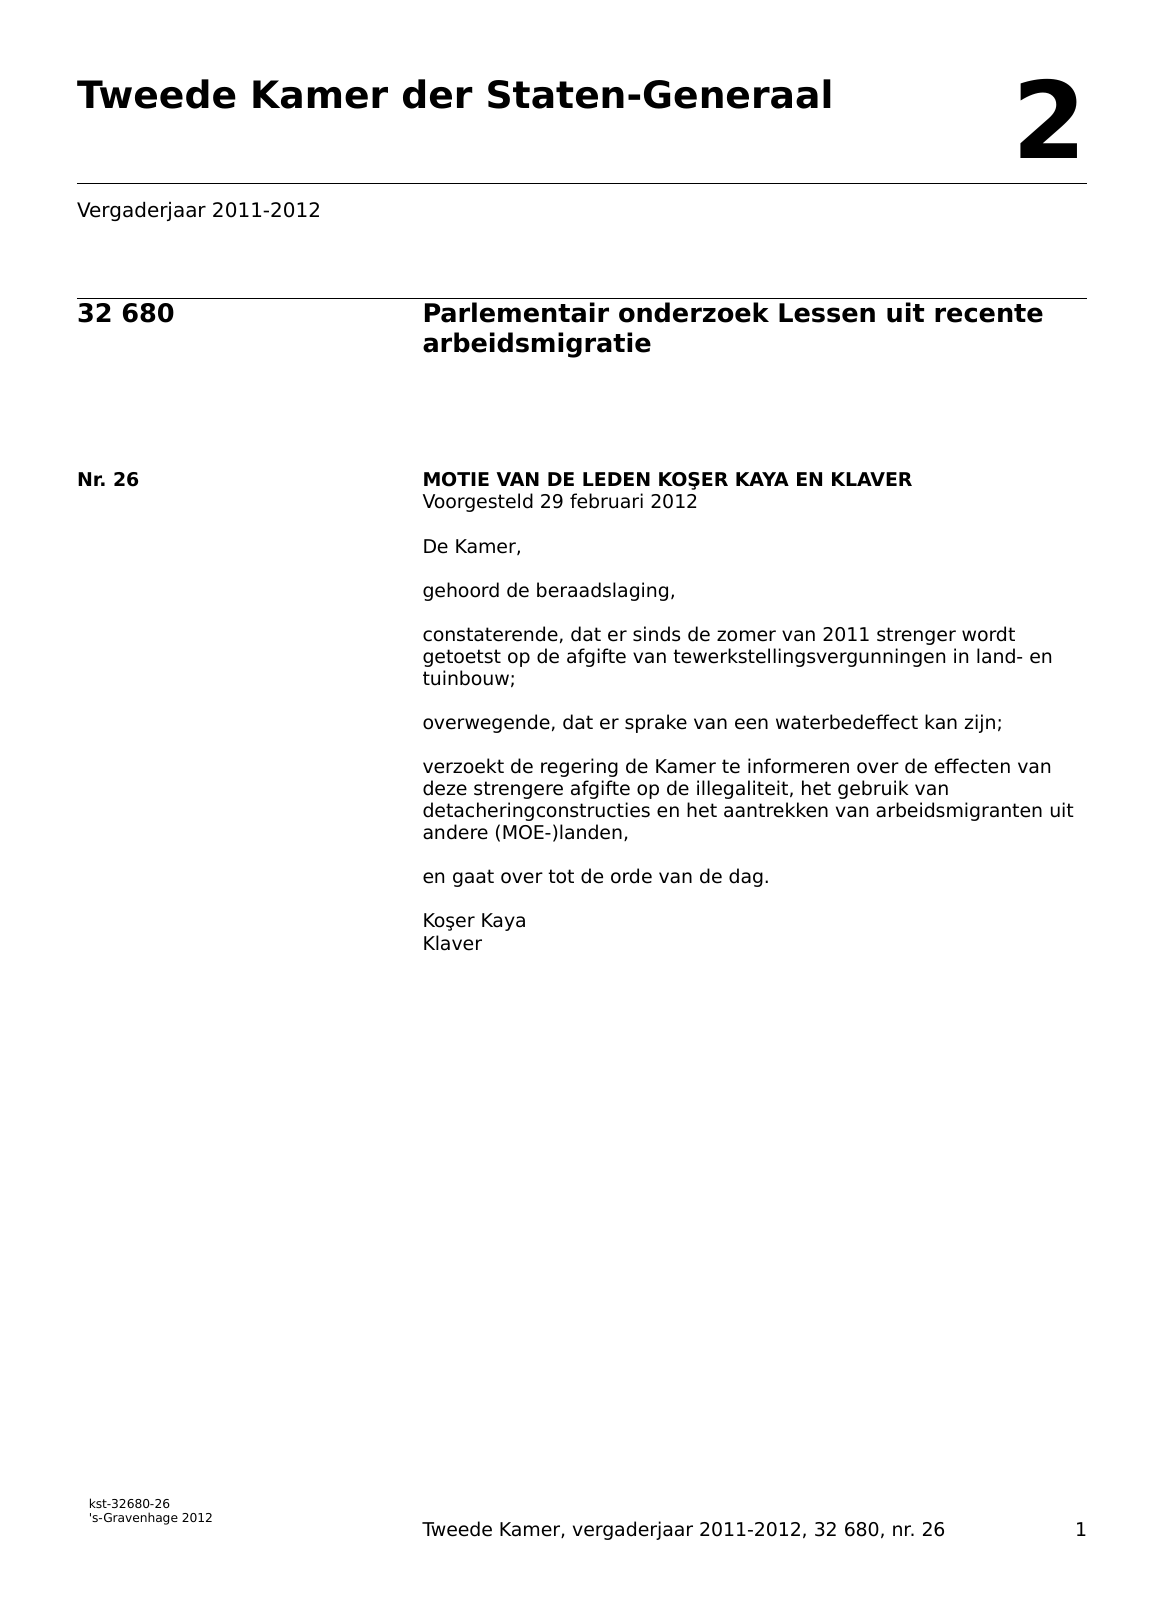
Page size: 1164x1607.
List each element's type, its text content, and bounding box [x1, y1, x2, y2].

text Klaver [422, 932, 1087, 954]
text Koşer Kaya [422, 910, 1087, 932]
text Voorgesteld 29 februari 2012 [422, 491, 1087, 513]
subtitle Nr. 26 MOTIE VAN DE LEDEN KOŞER KAYA EN KLAVER [77, 469, 1087, 491]
table_header Tweede Kamer der Staten-Generaal [77, 59, 886, 183]
text en gaat over tot de orde van de dag. [422, 866, 1087, 888]
subtitle 32 680 Parlementair onderzoek Lessen uit recente arbeidsmigratie [77, 299, 1087, 358]
text gehoord de beraadslaging, [422, 580, 1087, 602]
table_header 2 [886, 59, 1087, 183]
text overwegende, dat er sprake van een waterbedeffect kan zijn; [422, 712, 1087, 734]
text verzoekt de regering de Kamer te informeren over de effecten van deze strengere afgifte op de illegaliteit, het gebruik van detacheringconstructies en het aantrekken van arbeidsmigranten uit andere (MOE-)landen, [422, 756, 1087, 844]
text kst-32680-26 [88, 1497, 323, 1511]
text De Kamer, [422, 536, 1087, 557]
table_cell Vergaderjaar 2011-2012 [77, 184, 1087, 298]
text 's-Gravenhage 2012 [88, 1511, 323, 1525]
text constaterende, dat er sinds de zomer van 2011 strenger wordt getoetst op de afgifte van tewerkstellingsvergunningen in land- en tuinbouw; [422, 624, 1087, 690]
